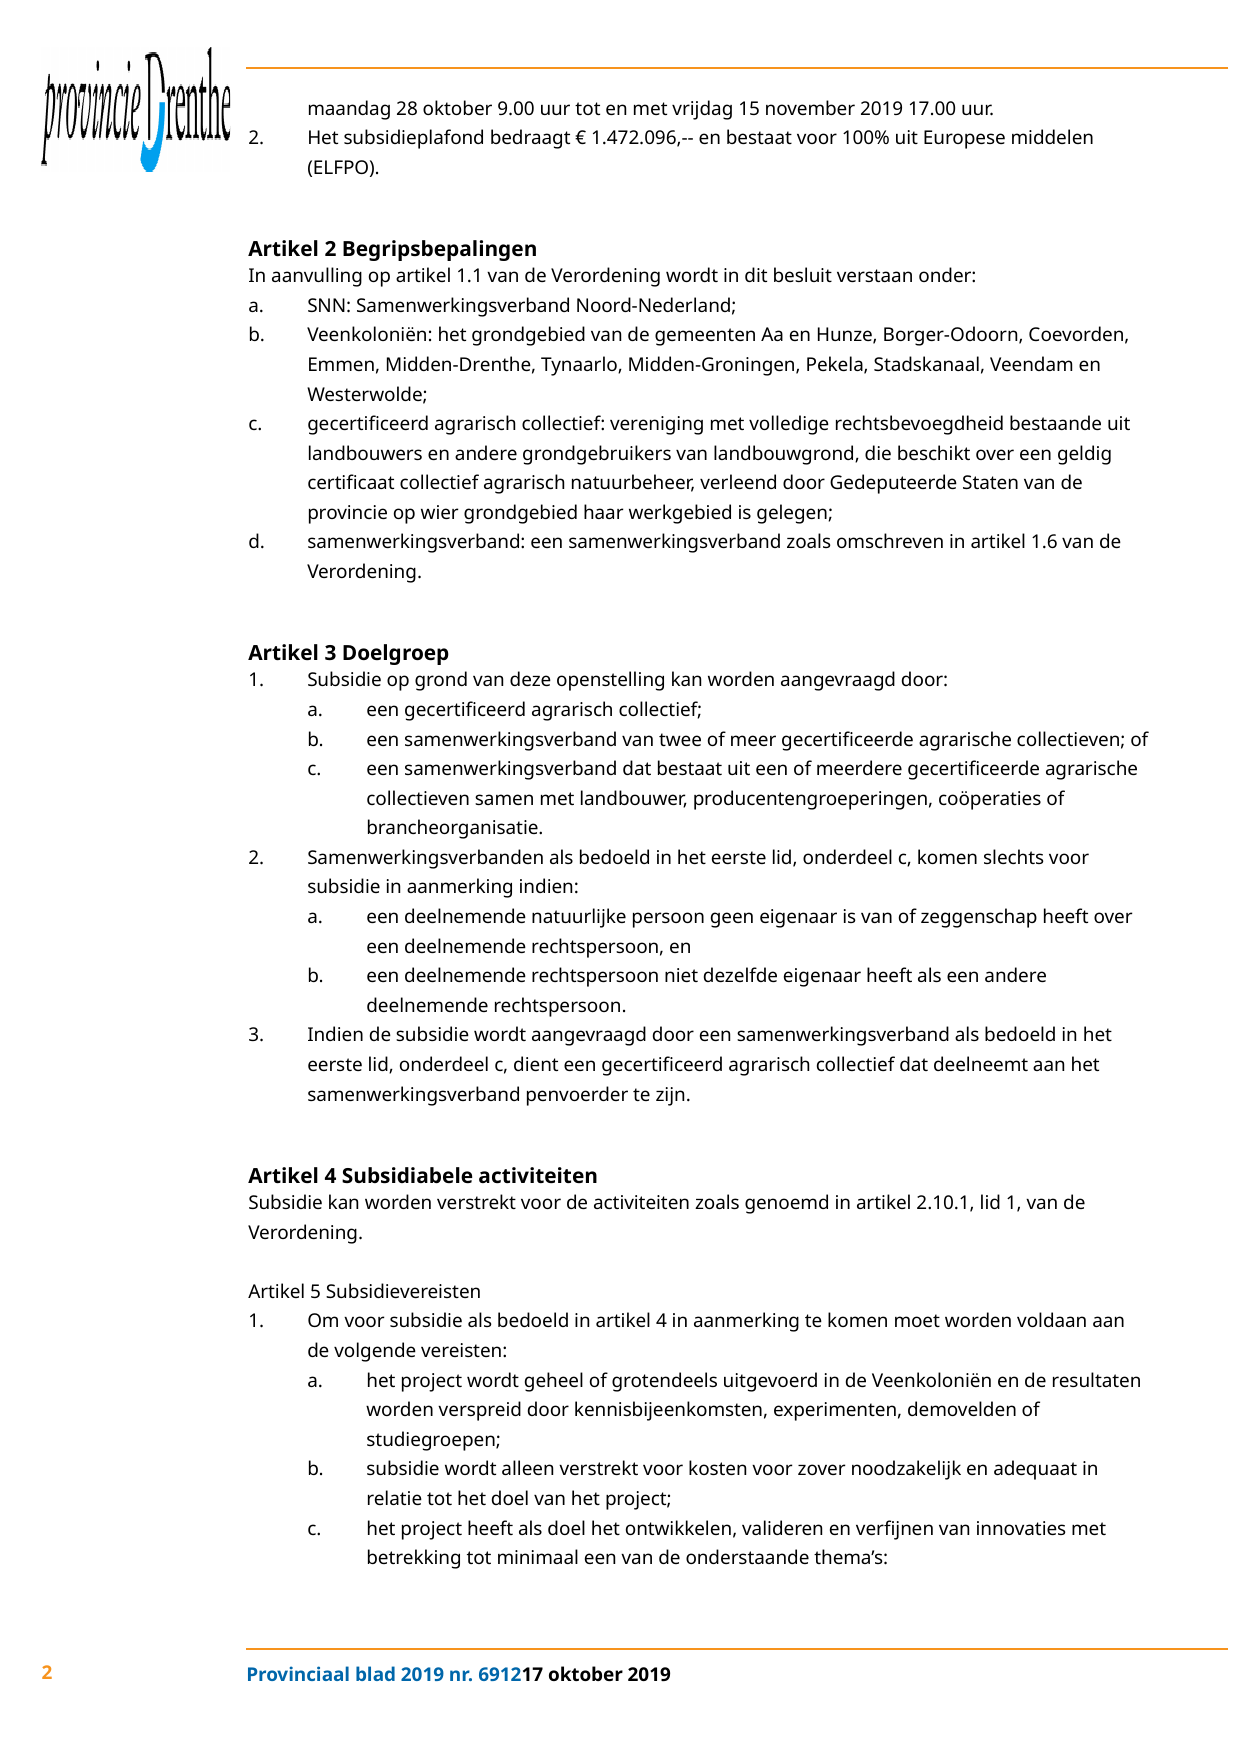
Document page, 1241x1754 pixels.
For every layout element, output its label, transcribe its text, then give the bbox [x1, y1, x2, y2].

list een deelnemende rechtspersoon niet dezelfde eigenaar heeft als een andere deelnemende rechtspersoon. [307, 962, 1152, 1018]
text Subsidie kan worden verstrekt voor de activiteiten zoals genoemd in artikel 2.10.1, lid 1, van de Verordening. [248, 1189, 1152, 1244]
text In aanvulling op artikel 1.1 van de Verordening wordt in dit besluit verstaan onder: [248, 262, 1152, 288]
list maandag 28 oktober 9.00 uur tot en met vrijdag 15 november 2019 17.00 uur. [248, 95, 1152, 121]
text Artikel 3 Doelgroep [248, 638, 1152, 667]
list gecertificeerd agrarisch collectief: vereniging met volledige rechtsbevoegdheid bestaande uit landbouwers en andere grondgebruikers van landbouwgrond, die beschikt over een geldig certificaat collectief agrarisch natuurbeheer, verleend door Gedeputeerde Staten van de provincie op wier grondgebied haar werkgebied is gelegen; [248, 410, 1152, 525]
list Samenwerkingsverbanden als bedoeld in het eerste lid, onderdeel c, komen slechts voor subsidie in aanmerking indien: [248, 844, 1152, 899]
list een gecertificeerd agrarisch collectief; [307, 696, 1152, 722]
list Om voor subsidie als bedoeld in artikel 4 in aanmerking te komen moet worden voldaan aan de volgende vereisten: [248, 1308, 1152, 1363]
text Artikel 5 Subsidievereisten [248, 1278, 1152, 1304]
list Subsidie op grond van deze openstelling kan worden aangevraagd door: [248, 667, 1152, 692]
list SNN: Samenwerkingsverband Noord-Nederland; [248, 292, 1152, 318]
text Artikel 2 Begripsbepalingen [248, 234, 1152, 262]
list een samenwerkingsverband van twee of meer gecertificeerde agrarische collectieven; of [307, 726, 1152, 752]
list een deelnemende natuurlijke persoon geen eigenaar is van of zeggenschap heeft over een deelnemende rechtspersoon, en [307, 903, 1152, 959]
list een samenwerkingsverband dat bestaat uit een of meerdere gecertificeerde agrarische collectieven samen met landbouwer, producentengroeperingen, coöperaties of brancheorganisatie. [307, 755, 1152, 840]
list Het subsidieplafond bedraagt € 1.472.096,-- en bestaat voor 100% uit Europese middelen (ELFPO). [248, 124, 1152, 180]
list Indien de subsidie wordt aangevraagd door een samenwerkingsverband als bedoeld in het eerste lid, onderdeel c, dient een gecertificeerd agrarisch collectief dat deelneemt aan het samenwerkingsverband penvoerder te zijn. [248, 1022, 1152, 1107]
text Artikel 4 Subsidiabele activiteiten [248, 1161, 1152, 1189]
picture [41, 47, 231, 172]
list het project heeft als doel het ontwikkelen, valideren en verfijnen van innovaties met betrekking tot minimaal een van de onderstaande thema’s: [307, 1515, 1152, 1570]
list subsidie wordt alleen verstrekt voor kosten voor zover noodzakelijk en adequaat in relatie tot het doel van het project; [307, 1456, 1152, 1511]
list samenwerkingsverband: een samenwerkingsverband zoals omschreven in artikel 1.6 van de Verordening. [248, 529, 1152, 584]
list Veenkoloniën: het grondgebied van de gemeenten Aa en Hunze, Borger-Odoorn, Coevorden, Emmen, Midden-Drenthe, Tynaarlo, Midden-Groningen, Pekela, Stadskanaal, Veendam en Westerwolde; [248, 322, 1152, 406]
list het project wordt geheel of grotendeels uitgevoerd in de Veenkoloniën en de resultaten worden verspreid door kennisbijeenkomsten, experimenten, demovelden of studiegroepen; [307, 1367, 1152, 1452]
